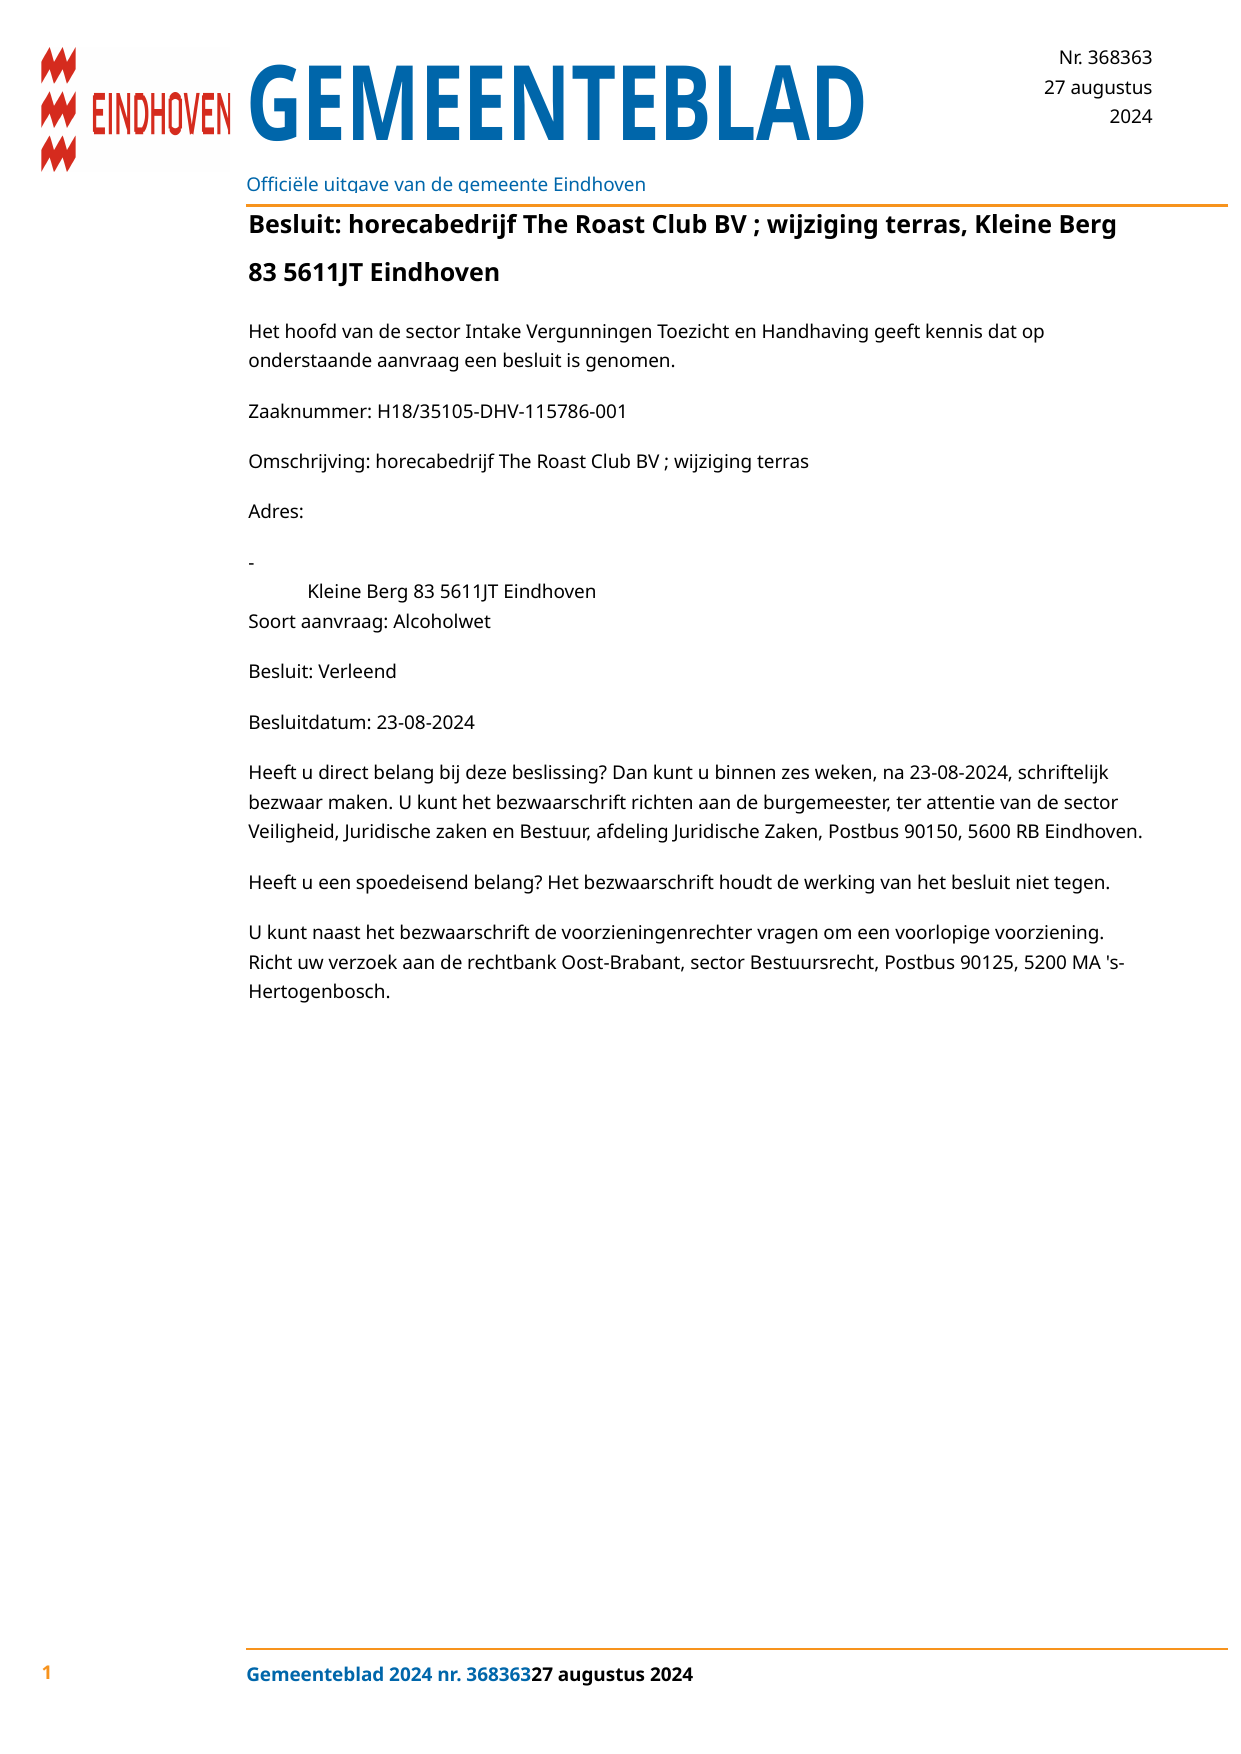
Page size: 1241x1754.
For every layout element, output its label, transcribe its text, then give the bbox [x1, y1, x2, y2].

text Heeft u een spoedeisend belang? Het bezwaarschrift houdt de werking van het besluit niet tegen. [248, 869, 1152, 895]
text Adres: [248, 499, 1152, 524]
text Besluit: horecabedrijf The Roast Club BV ; wijziging terras, Kleine Berg 83 5611JT Eindhoven [248, 207, 1152, 288]
text Soort aanvraag: Alcoholwet [248, 608, 1152, 634]
text Besluit: Verleend [248, 659, 1152, 684]
text U kunt naast het bezwaarschrift de voorzieningenrechter vragen om een voorlopige voorziening. Richt uw verzoek aan de rechtbank Oost-Brabant, sector Bestuursrecht, Postbus 90125, 5200 MA 's-Hertogenbosch. [248, 919, 1152, 1004]
text Heeft u direct belang bij deze beslissing? Dan kunt u binnen zes weken, na 23-08-2024, schriftelijk bezwaar maken. U kunt het bezwaarschrift richten aan de burgemeester, ter attentie van de sector Veiligheid, Juridische zaken en Bestuur, afdeling Juridische Zaken, Postbus 90150, 5600 RB Eindhoven. [248, 759, 1152, 844]
text Besluitdatum: 23-08-2024 [248, 709, 1152, 735]
text Het hoofd van de sector Intake Vergunningen Toezicht en Handhaving geeft kennis dat op onderstaande aanvraag een besluit is genomen. [248, 318, 1152, 373]
text Omschrijving: horecabedrijf The Roast Club BV ; wijziging terras [248, 448, 1152, 474]
text Zaaknummer: H18/35105-DHV-115786-001 [248, 398, 1152, 424]
list Kleine Berg 83 5611JT Eindhoven [248, 579, 1152, 604]
picture [41, 47, 231, 172]
